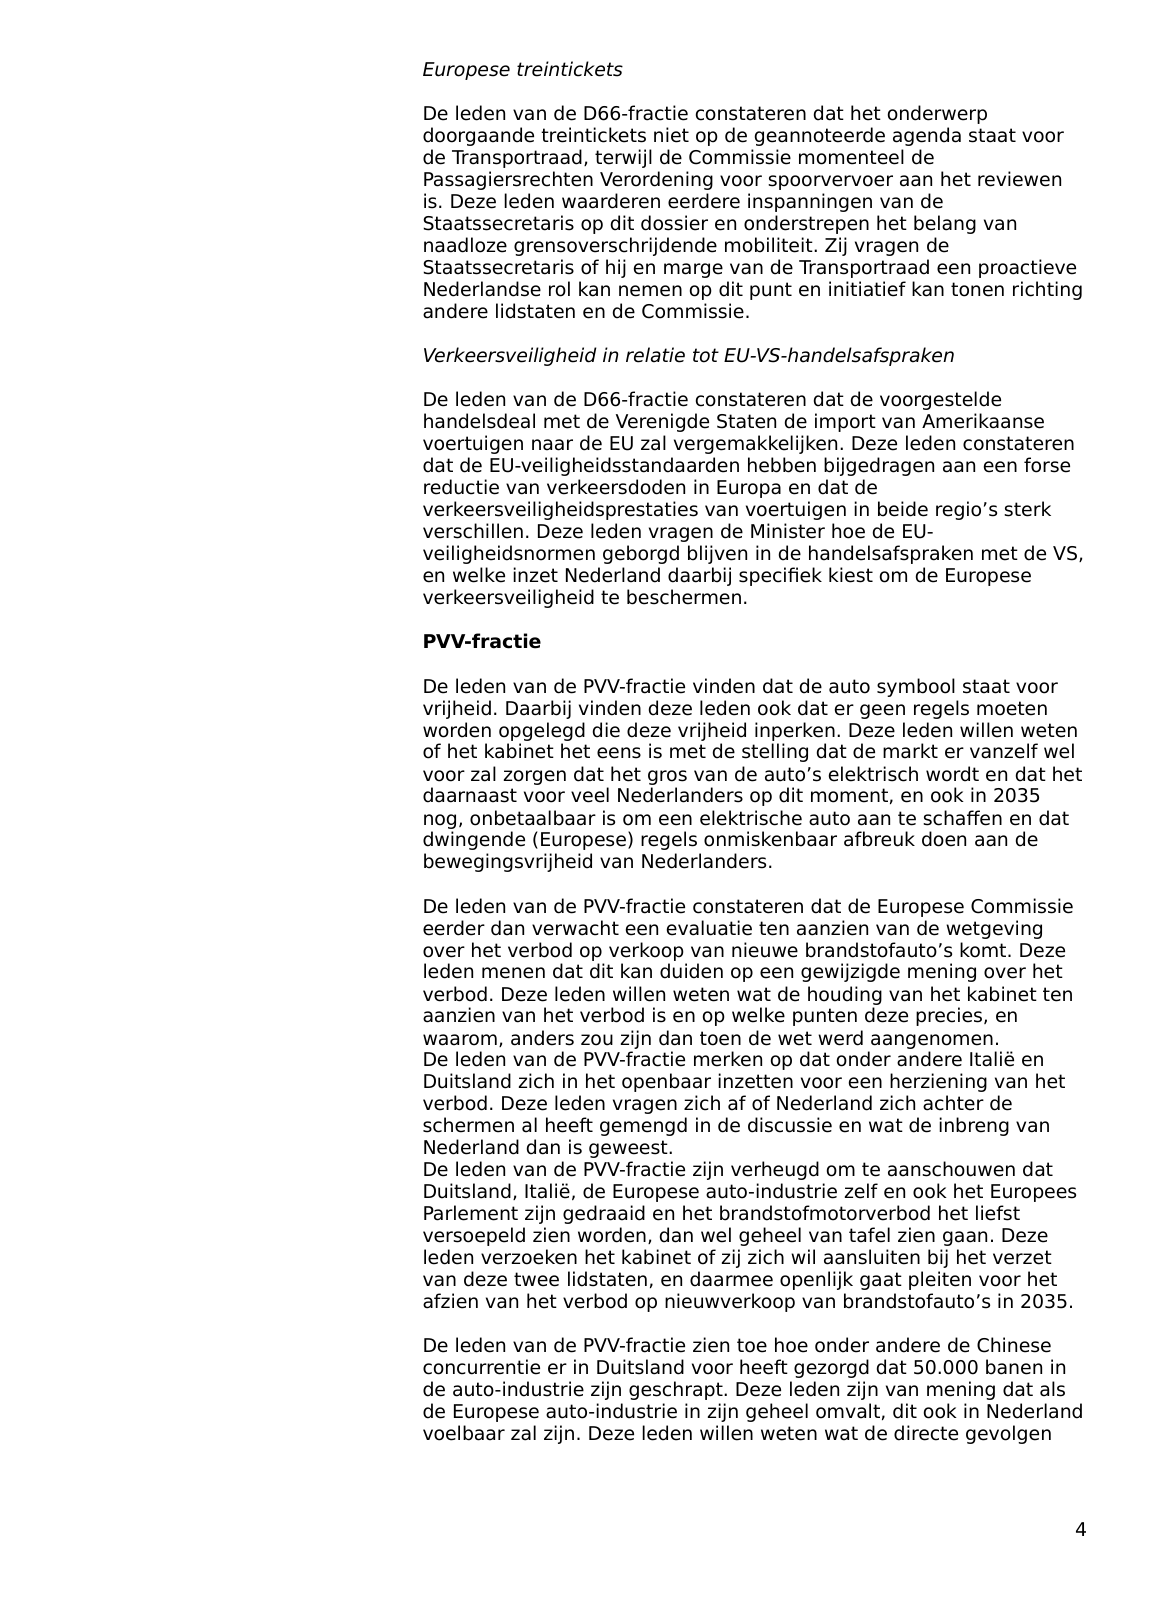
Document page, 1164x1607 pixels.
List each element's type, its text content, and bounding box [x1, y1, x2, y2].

text De leden van de D66-fractie constateren dat het onderwerp doorgaande treintickets niet op de geannoteerde agenda staat voor de Transportraad, terwijl de Commissie momenteel de Passagiersrechten Verordening voor spoorvervoer aan het reviewen is. Deze leden waarderen eerdere inspanningen van de Staatssecretaris op dit dossier en onderstrepen het belang van naadloze grensoverschrijdende mobiliteit. Zij vragen de Staatssecretaris of hij en marge van de Transportraad een proactieve Nederlandse rol kan nemen op dit punt en initiatief kan tonen richting andere lidstaten en de Commissie. [422, 103, 1087, 323]
text De leden van de D66-fractie constateren dat de voorgestelde handelsdeal met de Verenigde Staten de import van Amerikaanse voertuigen naar de EU zal vergemakkelijken. Deze leden constateren dat de EU-veiligheidsstandaarden hebben bijgedragen aan een forse reductie van verkeersdoden in Europa en dat de verkeersveiligheidsprestaties van voertuigen in beide regio’s sterk verschillen. Deze leden vragen de Minister hoe de EU-veiligheidsnormen geborgd blijven in de handelsafspraken met de VS, en welke inzet Nederland daarbij specifiek kiest om de Europese verkeersveiligheid te beschermen. [422, 389, 1087, 609]
text De leden van de PVV-fractie zijn verheugd om te aanschouwen dat Duitsland, Italië, de Europese auto-industrie zelf en ook het Europees Parlement zijn gedraaid en het brandstofmotorverbod het liefst versoepeld zien worden, dan wel geheel van tafel zien gaan. Deze leden verzoeken het kabinet of zij zich wil aansluiten bij het verzet van deze twee lidstaten, en daarmee openlijk gaat pleiten voor het afzien van het verbod op nieuwverkoop van brandstofauto’s in 2035. [422, 1159, 1087, 1313]
subtitle Verkeersveiligheid in relatie tot EU-VS-handelsafspraken [422, 345, 1087, 367]
subtitle Europese treintickets [422, 59, 1087, 81]
text De leden van de PVV-fractie constateren dat de Europese Commissie eerder dan verwacht een evaluatie ten aanzien van de wetgeving over het verbod op verkoop van nieuwe brandstofauto’s komt. Deze leden menen dat dit kan duiden op een gewijzigde mening over het verbod. Deze leden willen weten wat de houding van het kabinet ten aanzien van het verbod is en op welke punten deze precies, en waarom, anders zou zijn dan toen de wet werd aangenomen. [422, 896, 1087, 1049]
text De leden van de PVV-fractie vinden dat de auto symbool staat voor vrijheid. Daarbij vinden deze leden ook dat er geen regels moeten worden opgelegd die deze vrijheid inperken. Deze leden willen weten of het kabinet het eens is met de stelling dat de markt er vanzelf wel voor zal zorgen dat het gros van de auto’s elektrisch wordt en dat het daarnaast voor veel Nederlanders op dit moment, en ook in 2035 nog, onbetaalbaar is om een elektrische auto aan te schaffen en dat dwingende (Europese) regels onmiskenbaar afbreuk doen aan de bewegingsvrijheid van Nederlanders. [422, 676, 1087, 873]
text De leden van de PVV-fractie zien toe hoe onder andere de Chinese concurrentie er in Duitsland voor heeft gezorgd dat 50.000 banen in de auto-industrie zijn geschrapt. Deze leden zijn van mening dat als de Europese auto-industrie in zijn geheel omvalt, dit ook in Nederland voelbaar zal zijn. Deze leden willen weten wat de directe gevolgen [422, 1335, 1087, 1445]
subtitle PVV-fractie [422, 631, 1087, 653]
text De leden van de PVV-fractie merken op dat onder andere Italië en Duitsland zich in het openbaar inzetten voor een herziening van het verbod. Deze leden vragen zich af of Nederland zich achter de schermen al heeft gemengd in de discussie en wat de inbreng van Nederland dan is geweest. [422, 1049, 1087, 1159]
